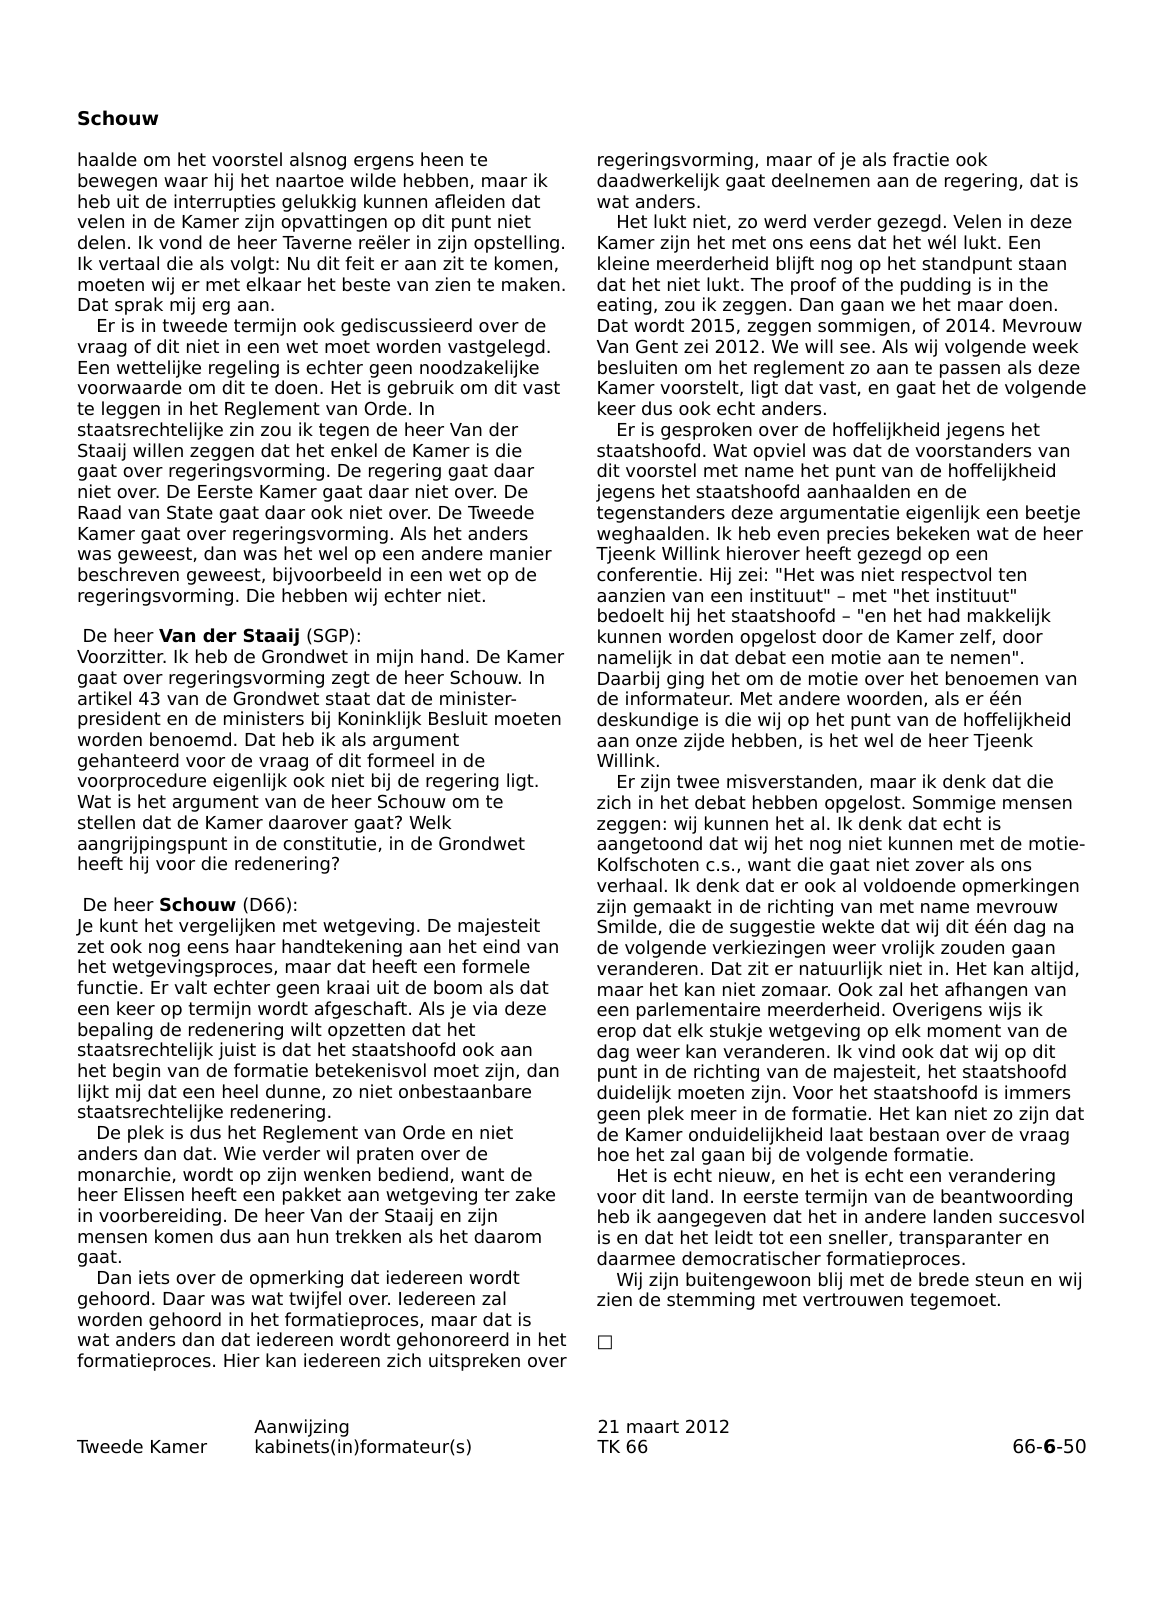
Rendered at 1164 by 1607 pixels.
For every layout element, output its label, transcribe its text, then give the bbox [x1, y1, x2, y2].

text Dan iets over de opmerking dat iedereen wordt gehoord. Daar was wat twijfel over. Iedereen zal worden gehoord in het formatieproces, maar dat is wat anders dan dat iedereen wordt gehonoreerd in het formatieproces. Hier kan iedereen zich uitspreken over [77, 1268, 567, 1372]
text De heer Van der Staaij (SGP): [77, 626, 567, 647]
text haalde om het voorstel alsnog ergens heen te bewegen waar hij het naartoe wilde hebben, maar ik heb uit de interrupties gelukkig kunnen afleiden dat velen in de Kamer zijn opvattingen op dit punt niet delen. Ik vond de heer Taverne reëler in zijn opstelling. Ik vertaal die als volgt: Nu dit feit er aan zit te komen, moeten wij er met elkaar het beste van zien te maken. Dat sprak mij erg aan. [77, 150, 567, 316]
text □ [596, 1331, 1087, 1352]
text regeringsvorming, maar of je als fractie ook daadwerkelijk gaat deelnemen aan de regering, dat is wat anders. [596, 150, 1087, 212]
text Er zijn twee misverstanden, maar ik denk dat die zich in het debat hebben opgelost. Sommige mensen zeggen: wij kunnen het al. Ik denk dat echt is aangetoond dat wij het nog niet kunnen met de motie-Kolfschoten c.s., want die gaat niet zover als ons verhaal. Ik denk dat er ook al voldoende opmerkingen zijn gemaakt in de richting van met name mevrouw Smilde, die de suggestie wekte dat wij dit één dag na de volgende verkiezingen weer vrolijk zouden gaan veranderen. Dat zit er natuurlijk niet in. Het kan altijd, maar het kan niet zomaar. Ook zal het afhangen van een parlementaire meerderheid. Overigens wijs ik erop dat elk stukje wetgeving op elk moment van de dag weer kan veranderen. Ik vind ook dat wij op dit punt in de richting van de majesteit, het staatshoofd duidelijk moeten zijn. Voor het staatshoofd is immers geen plek meer in de formatie. Het kan niet zo zijn dat de Kamer onduidelijkheid laat bestaan over de vraag hoe het zal gaan bij de volgende formatie. [596, 772, 1087, 1166]
text De plek is dus het Reglement van Orde en niet anders dan dat. Wie verder wil praten over de monarchie, wordt op zijn wenken bediend, want de heer Elissen heeft een pakket aan wetgeving ter zake in voorbereiding. De heer Van der Staaij en zijn mensen komen dus aan hun trekken als het daarom gaat. [77, 1123, 567, 1268]
text Je kunt het vergelijken met wetgeving. De majesteit zet ook nog eens haar handtekening aan het eind van het wetgevingsproces, maar dat heeft een formele functie. Er valt echter geen kraai uit de boom als dat een keer op termijn wordt afgeschaft. Als je via deze bepaling de redenering wilt opzetten dat het staatsrechtelijk juist is dat het staatshoofd ook aan het begin van de formatie betekenisvol moet zijn, dan lijkt mij dat een heel dunne, zo niet onbestaanbare staatsrechtelijke redenering. [77, 916, 567, 1123]
text Wij zijn buitengewoon blij met de brede steun en wij zien de stemming met vertrouwen tegemoet. [596, 1269, 1087, 1311]
text Het is echt nieuw, en het is echt een verandering voor dit land. In eerste termijn van de beantwoording heb ik aangegeven dat het in andere landen succesvol is en dat het leidt tot een sneller, transparanter en daarmee democratischer formatieproces. [596, 1166, 1087, 1269]
text De heer Schouw (D66): [77, 895, 567, 916]
text Er is gesproken over de hoffelijkheid jegens het staatshoofd. Wat opviel was dat de voorstanders van dit voorstel met name het punt van de hoffelijkheid jegens het staatshoofd aanhaalden en de tegenstanders deze argumentatie eigenlijk een beetje weghaalden. Ik heb even precies bekeken wat de heer Tjeenk Willink hierover heeft gezegd op een conferentie. Hij zei: "Het was niet respectvol ten aanzien van een instituut" – met "het instituut" bedoelt hij het staatshoofd – "en het had makkelijk kunnen worden opgelost door de Kamer zelf, door namelijk in dat debat een motie aan te nemen". Daarbij ging het om de motie over het benoemen van de informateur. Met andere woorden, als er één deskundige is die wij op het punt van de hoffelijkheid aan onze zijde hebben, is het wel de heer Tjeenk Willink. [596, 420, 1087, 772]
text Het lukt niet, zo werd verder gezegd. Velen in deze Kamer zijn het met ons eens dat het wél lukt. Een kleine meerderheid blijft nog op het standpunt staan dat het niet lukt. The proof of the pudding is in the eating, zou ik zeggen. Dan gaan we het maar doen. Dat wordt 2015, zeggen sommigen, of 2014. Mevrouw Van Gent zei 2012. We will see. Als wij volgende week besluiten om het reglement zo aan te passen als deze Kamer voorstelt, ligt dat vast, en gaat het de volgende keer dus ook echt anders. [596, 212, 1087, 420]
text Er is in tweede termijn ook gediscussieerd over de vraag of dit niet in een wet moet worden vastgelegd. Een wettelijke regeling is echter geen noodzakelijke voorwaarde om dit te doen. Het is gebruik om dit vast te leggen in het Reglement van Orde. In staatsrechtelijke zin zou ik tegen de heer Van der Staaij willen zeggen dat het enkel de Kamer is die gaat over regeringsvorming. De regering gaat daar niet over. De Eerste Kamer gaat daar niet over. De Raad van State gaat daar ook niet over. De Tweede Kamer gaat over regeringsvorming. Als het anders was geweest, dan was het wel op een andere manier beschreven geweest, bijvoorbeeld in een wet op de regeringsvorming. Die hebben wij echter niet. [77, 316, 567, 606]
text Voorzitter. Ik heb de Grondwet in mijn hand. De Kamer gaat over regeringsvorming zegt de heer Schouw. In artikel 43 van de Grondwet staat dat de minister-president en de ministers bij Koninklijk Besluit moeten worden benoemd. Dat heb ik als argument gehanteerd voor de vraag of dit formeel in de voorprocedure eigenlijk ook niet bij de regering ligt. Wat is het argument van de heer Schouw om te stellen dat de Kamer daarover gaat? Welk aangrijpingspunt in de constitutie, in de Grondwet heeft hij voor die redenering? [77, 647, 567, 875]
